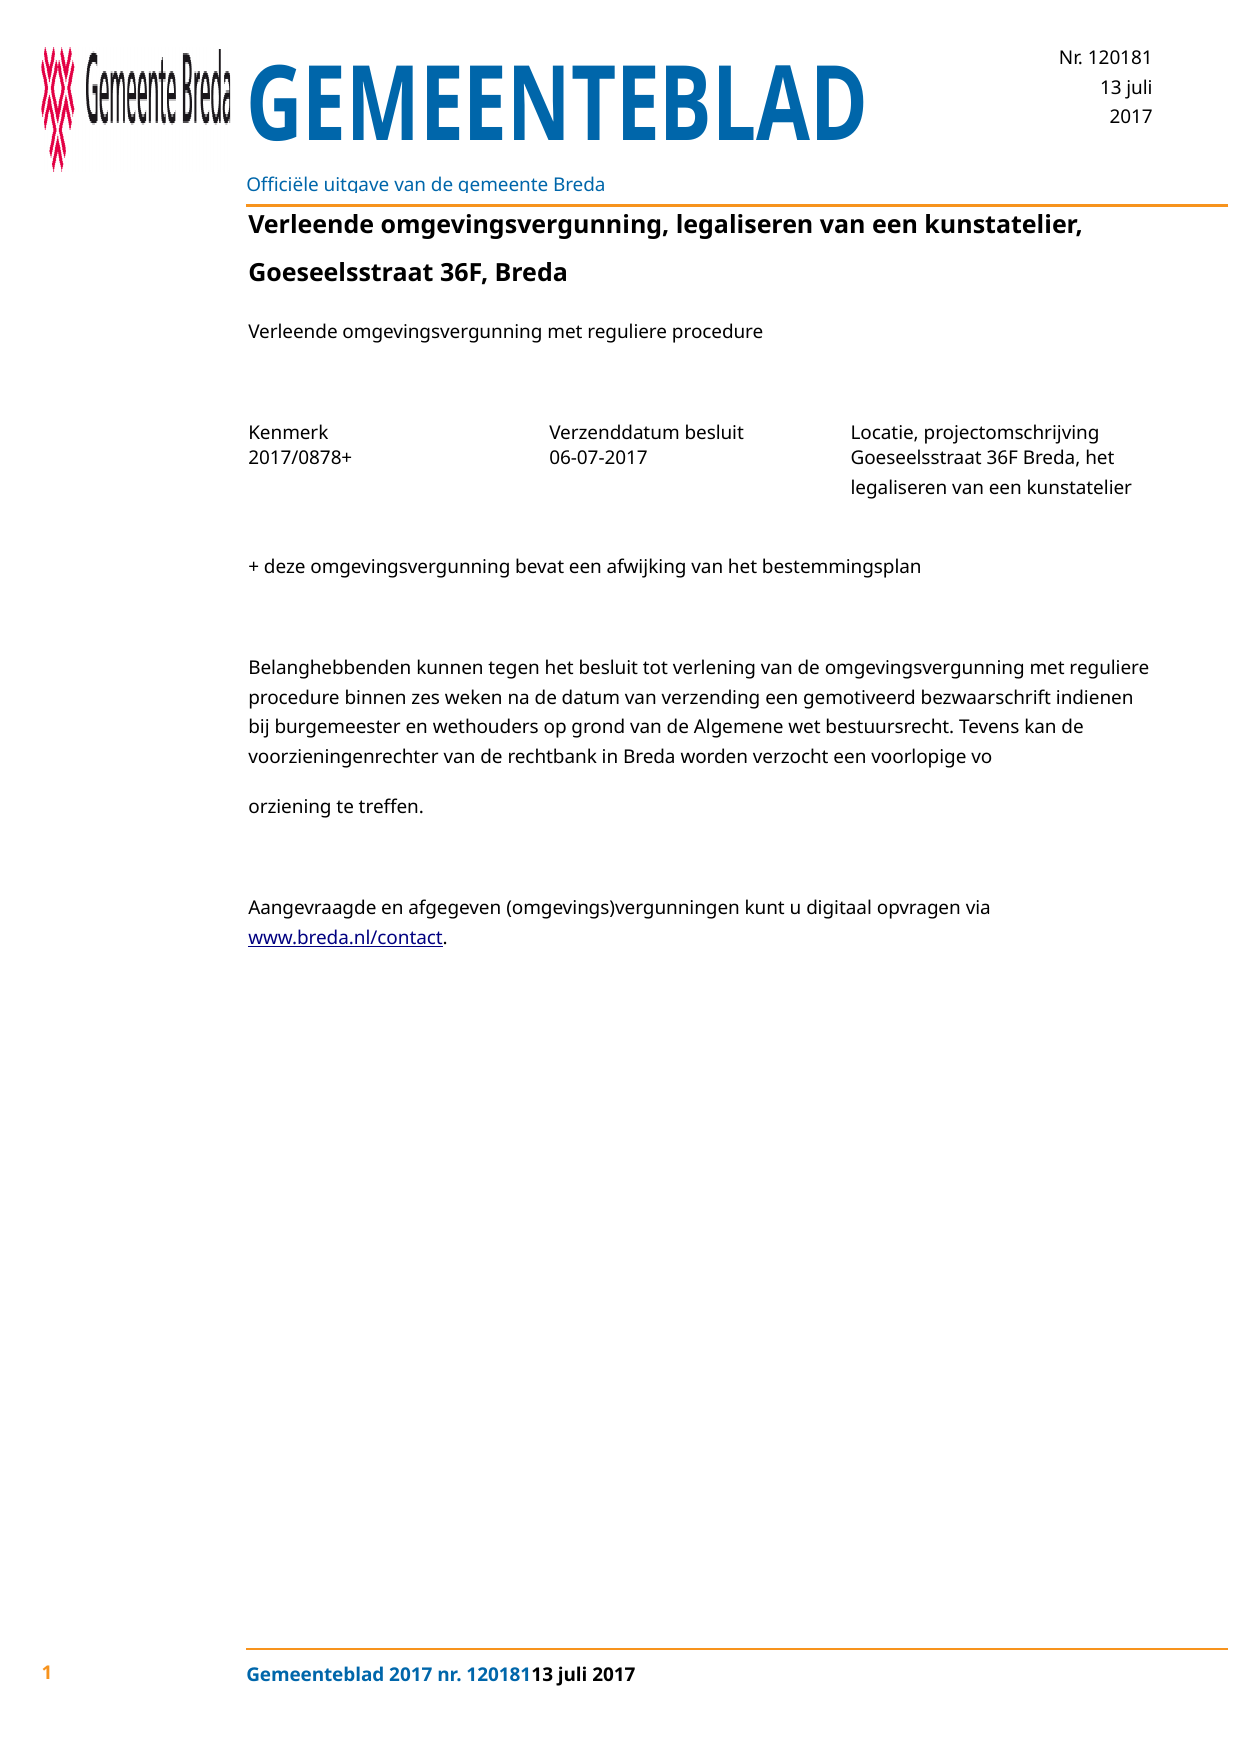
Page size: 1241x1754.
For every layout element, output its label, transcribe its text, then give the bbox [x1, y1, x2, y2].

text Verleende omgevingsvergunning met reguliere procedure [248, 318, 1152, 344]
text Aangevraagde en afgegeven (omgevings)vergunningen kunt u digitaal opvragen via www.breda.nl/contact. [248, 894, 1152, 950]
text Verleende omgevingsvergunning, legaliseren van een kunstatelier, Goeseelsstraat 36F, Breda [248, 207, 1152, 288]
text + deze omgevingsvergunning bevat een afwijking van het bestemmingsplan [248, 553, 1152, 579]
table_header Kenmerk [248, 419, 549, 444]
table_header Verzenddatum besluit [549, 419, 850, 444]
table_cell 06-07-2017 [549, 445, 850, 500]
picture [41, 47, 231, 172]
text Belanghebbenden kunnen tegen het besluit tot verlening van de omgevingsvergunning met reguliere procedure binnen zes weken na de datum van verzending een gemotiveerd bezwaarschrift indienen bij burgemeester en wethouders op grond van de Algemene wet bestuursrecht. Tevens kan de voorzieningenrechter van de rechtbank in Breda worden verzocht een voorlopige vo [248, 654, 1152, 769]
table_header Locatie, projectomschrijving [850, 419, 1152, 444]
table_cell 2017/0878+ [248, 445, 549, 500]
text orziening te treffen. [248, 793, 1152, 819]
table_cell Goeseelsstraat 36F Breda, het legaliseren van een kunstatelier [850, 445, 1152, 500]
